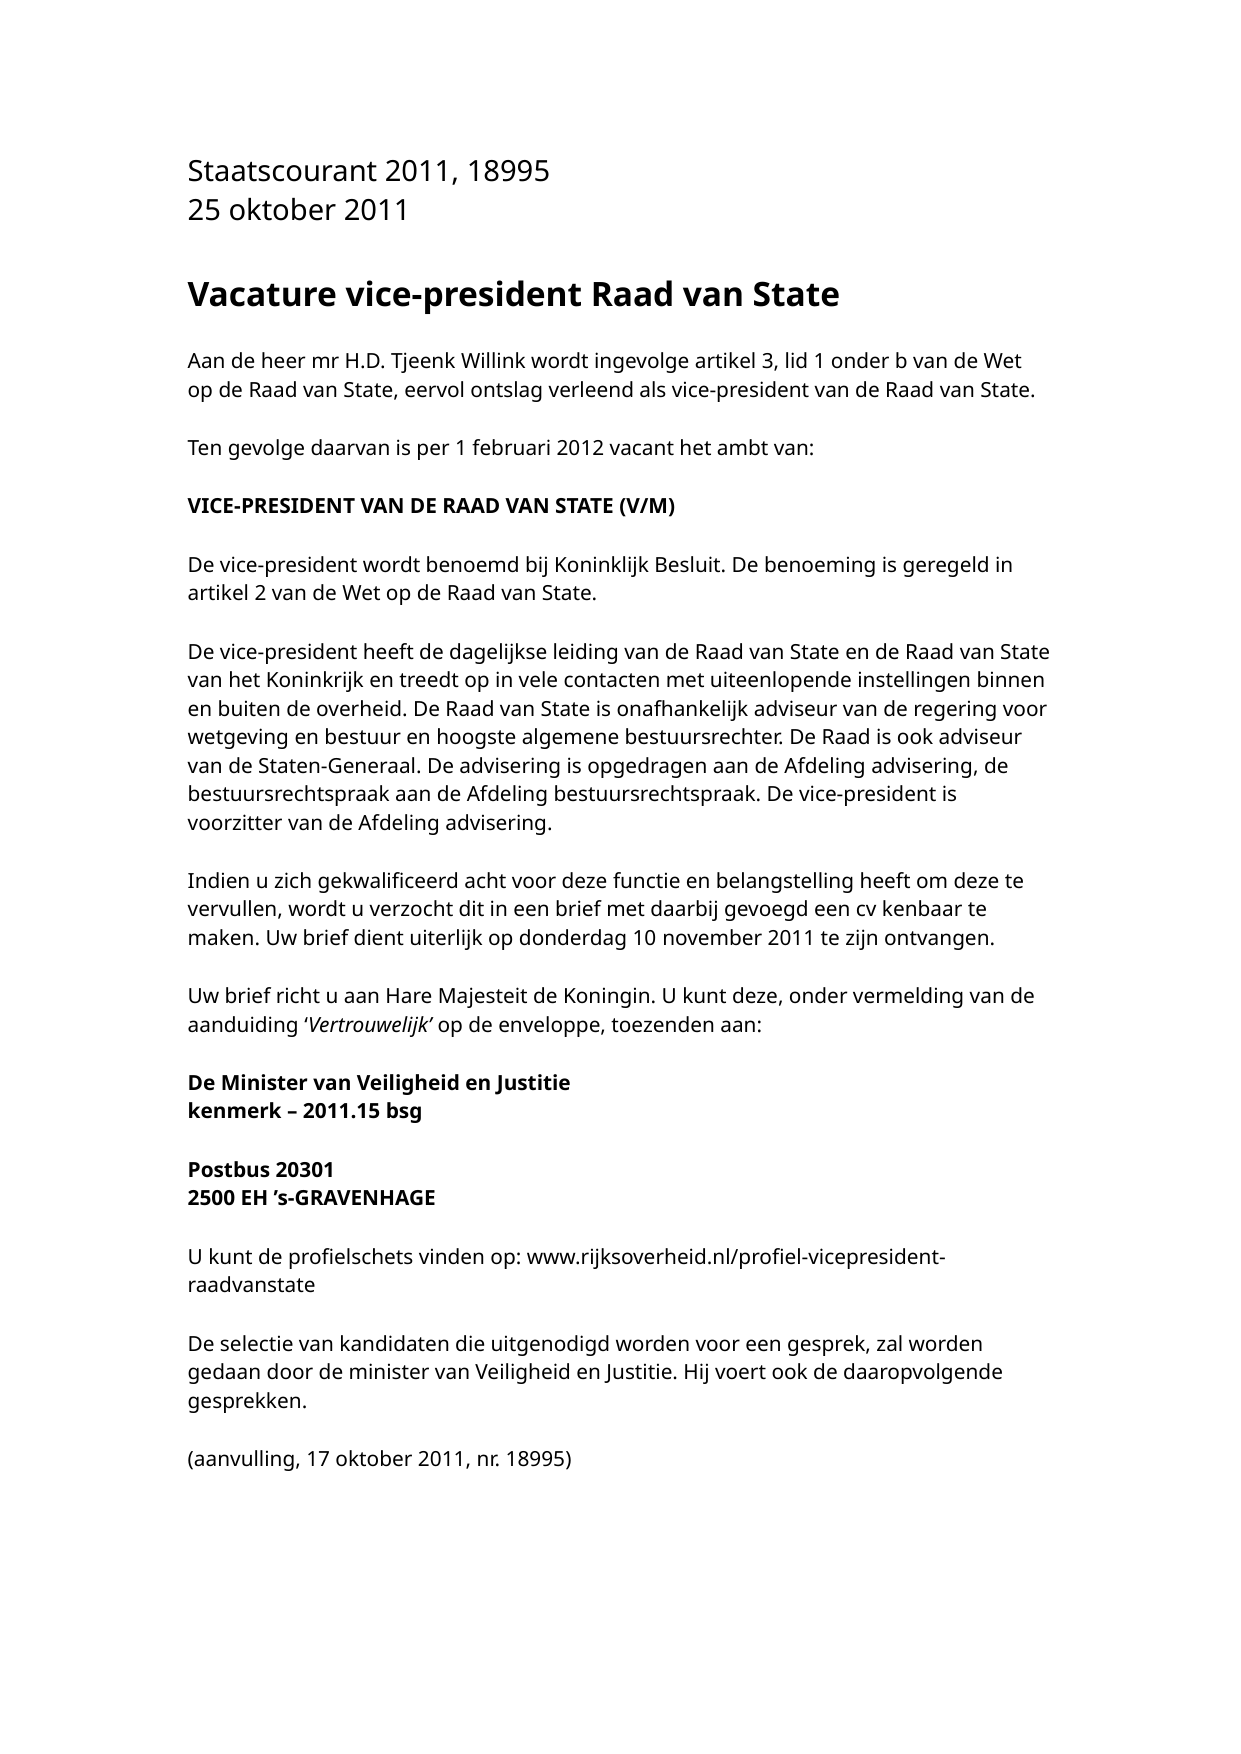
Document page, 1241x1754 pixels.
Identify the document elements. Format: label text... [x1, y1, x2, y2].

text Staatscourant 2011, 18995 [187, 150, 1053, 190]
text 2500 EH ’s-GRAVENHAGE [187, 1183, 1053, 1212]
subtitle Vacature vice-president Raad van State [187, 271, 1053, 316]
text U kunt de profielschets vinden op: www.rijksoverheid.nl/profiel-vicepresident-raadvanstate [187, 1242, 1053, 1299]
text De Minister van Veiligheid en Justitie [187, 1068, 1053, 1097]
text De vice-president heeft de dagelijkse leiding van de Raad van State en de Raad van State van het Koninkrijk en treedt op in vele contacten met uiteenlopende instellingen binnen en buiten de overheid. De Raad van State is onafhankelijk adviseur van de regering voor wetgeving en bestuur en hoogste algemene bestuursrechter. De Raad is ook adviseur van de Staten-Generaal. De advisering is opgedragen aan de Afdeling advisering, de bestuursrechtspraak aan de Afdeling bestuursrechtspraak. De vice-president is voorzitter van de Afdeling advisering. [187, 637, 1053, 836]
text Ten gevolge daarvan is per 1 februari 2012 vacant het ambt van: [187, 433, 1053, 462]
text Uw brief richt u aan Hare Majesteit de Koningin. U kunt deze, onder vermelding van de aanduiding ‘Vertrouwelijk’ op de enveloppe, toezenden aan: [187, 981, 1053, 1038]
text 25 oktober 2011 [187, 190, 1053, 229]
text Aan de heer mr H.D. Tjeenk Willink wordt ingevolge artikel 3, lid 1 onder b van de Wet op de Raad van State, eervol ontslag verleend als vice-president van de Raad van State. [187, 346, 1053, 403]
text De selectie van kandidaten die uitgenodigd worden voor een gesprek, zal worden gedaan door de minister van Veiligheid en Justitie. Hij voert ook de daaropvolgende gesprekken. [187, 1329, 1053, 1414]
text De vice-president wordt benoemd bij Koninklijk Besluit. De benoeming is geregeld in artikel 2 van de Wet op de Raad van State. [187, 550, 1053, 607]
text kenmerk – 2011.15 bsg [187, 1097, 1053, 1125]
text Indien u zich gekwalificeerd acht voor deze functie en belangstelling heeft om deze te vervullen, wordt u verzocht dit in een brief met daarbij gevoegd een cv kenbaar te maken. Uw brief dient uiterlijk op donderdag 10 november 2011 te zijn ontvangen. [187, 866, 1053, 951]
text (aanvulling, 17 oktober 2011, nr. 18995) [187, 1444, 1053, 1473]
text VICE-PRESIDENT VAN DE RAAD VAN STATE (V/M) [187, 492, 1053, 520]
text Postbus 20301 [187, 1155, 1053, 1183]
